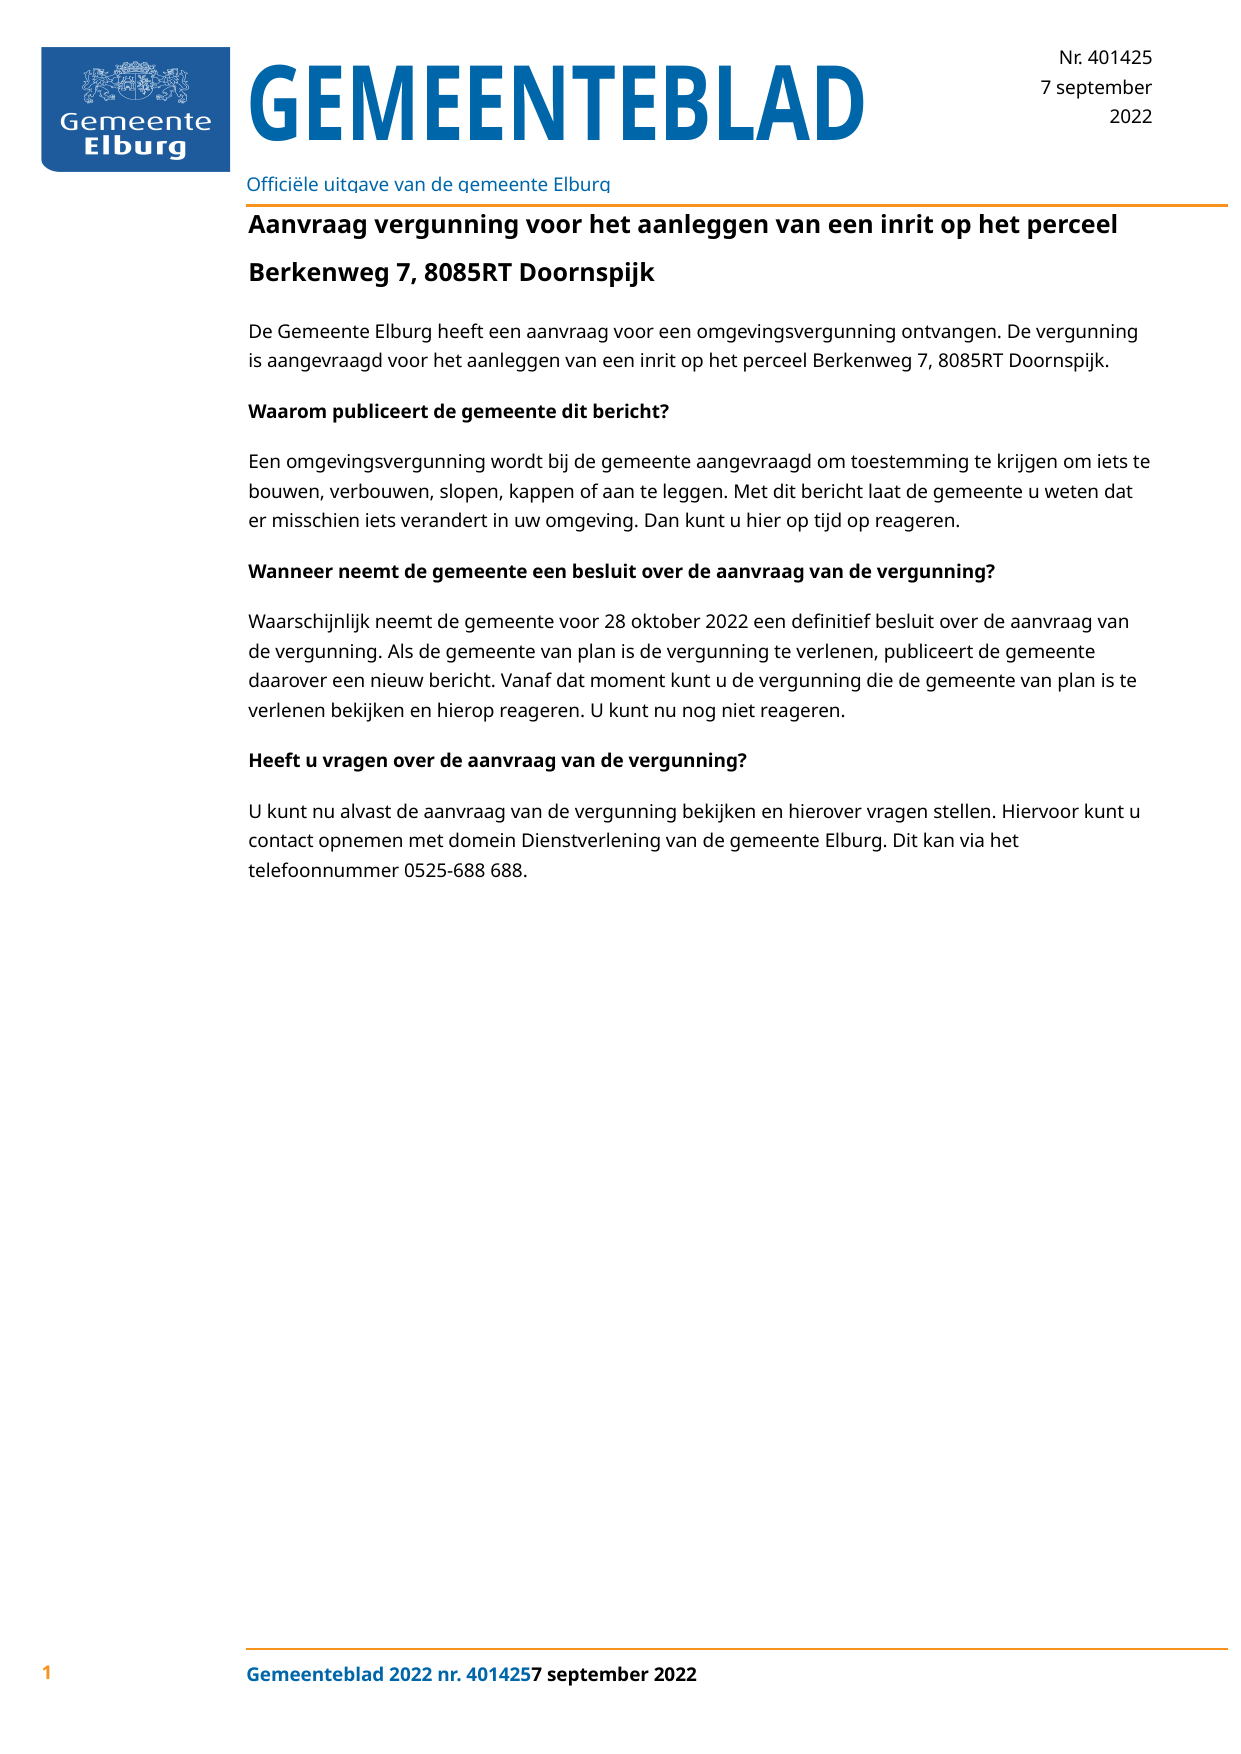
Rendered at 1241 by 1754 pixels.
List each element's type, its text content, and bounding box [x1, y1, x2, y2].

text Waarom publiceert de gemeente dit bericht? [248, 398, 1152, 424]
text Heeft u vragen over de aanvraag van de vergunning? [248, 747, 1152, 773]
text Wanneer neemt de gemeente een besluit over de aanvraag van de vergunning? [248, 558, 1152, 584]
text De Gemeente Elburg heeft een aanvraag voor een omgevingsvergunning ontvangen. De vergunning is aangevraagd voor het aanleggen van een inrit op het perceel Berkenweg 7, 8085RT Doornspijk. [248, 318, 1152, 373]
text Aanvraag vergunning voor het aanleggen van een inrit op het perceel Berkenweg 7, 8085RT Doornspijk [248, 207, 1152, 288]
picture [41, 47, 231, 172]
text U kunt nu alvast de aanvraag van de vergunning bekijken en hierover vragen stellen. Hiervoor kunt u contact opnemen met domein Dienstverlening van de gemeente Elburg. Dit kan via het telefoonnummer 0525-688 688. [248, 798, 1152, 883]
text Een omgevingsvergunning wordt bij de gemeente aangevraagd om toestemming te krijgen om iets te bouwen, verbouwen, slopen, kappen of aan te leggen. Met dit bericht laat de gemeente u weten dat er misschien iets verandert in uw omgeving. Dan kunt u hier op tijd op reageren. [248, 448, 1152, 533]
text Waarschijnlijk neemt de gemeente voor 28 oktober 2022 een definitief besluit over de aanvraag van de vergunning. Als de gemeente van plan is de vergunning te verlenen, publiceert de gemeente daarover een nieuw bericht. Vanaf dat moment kunt u de vergunning die de gemeente van plan is te verlenen bekijken en hierop reageren. U kunt nu nog niet reageren. [248, 608, 1152, 723]
